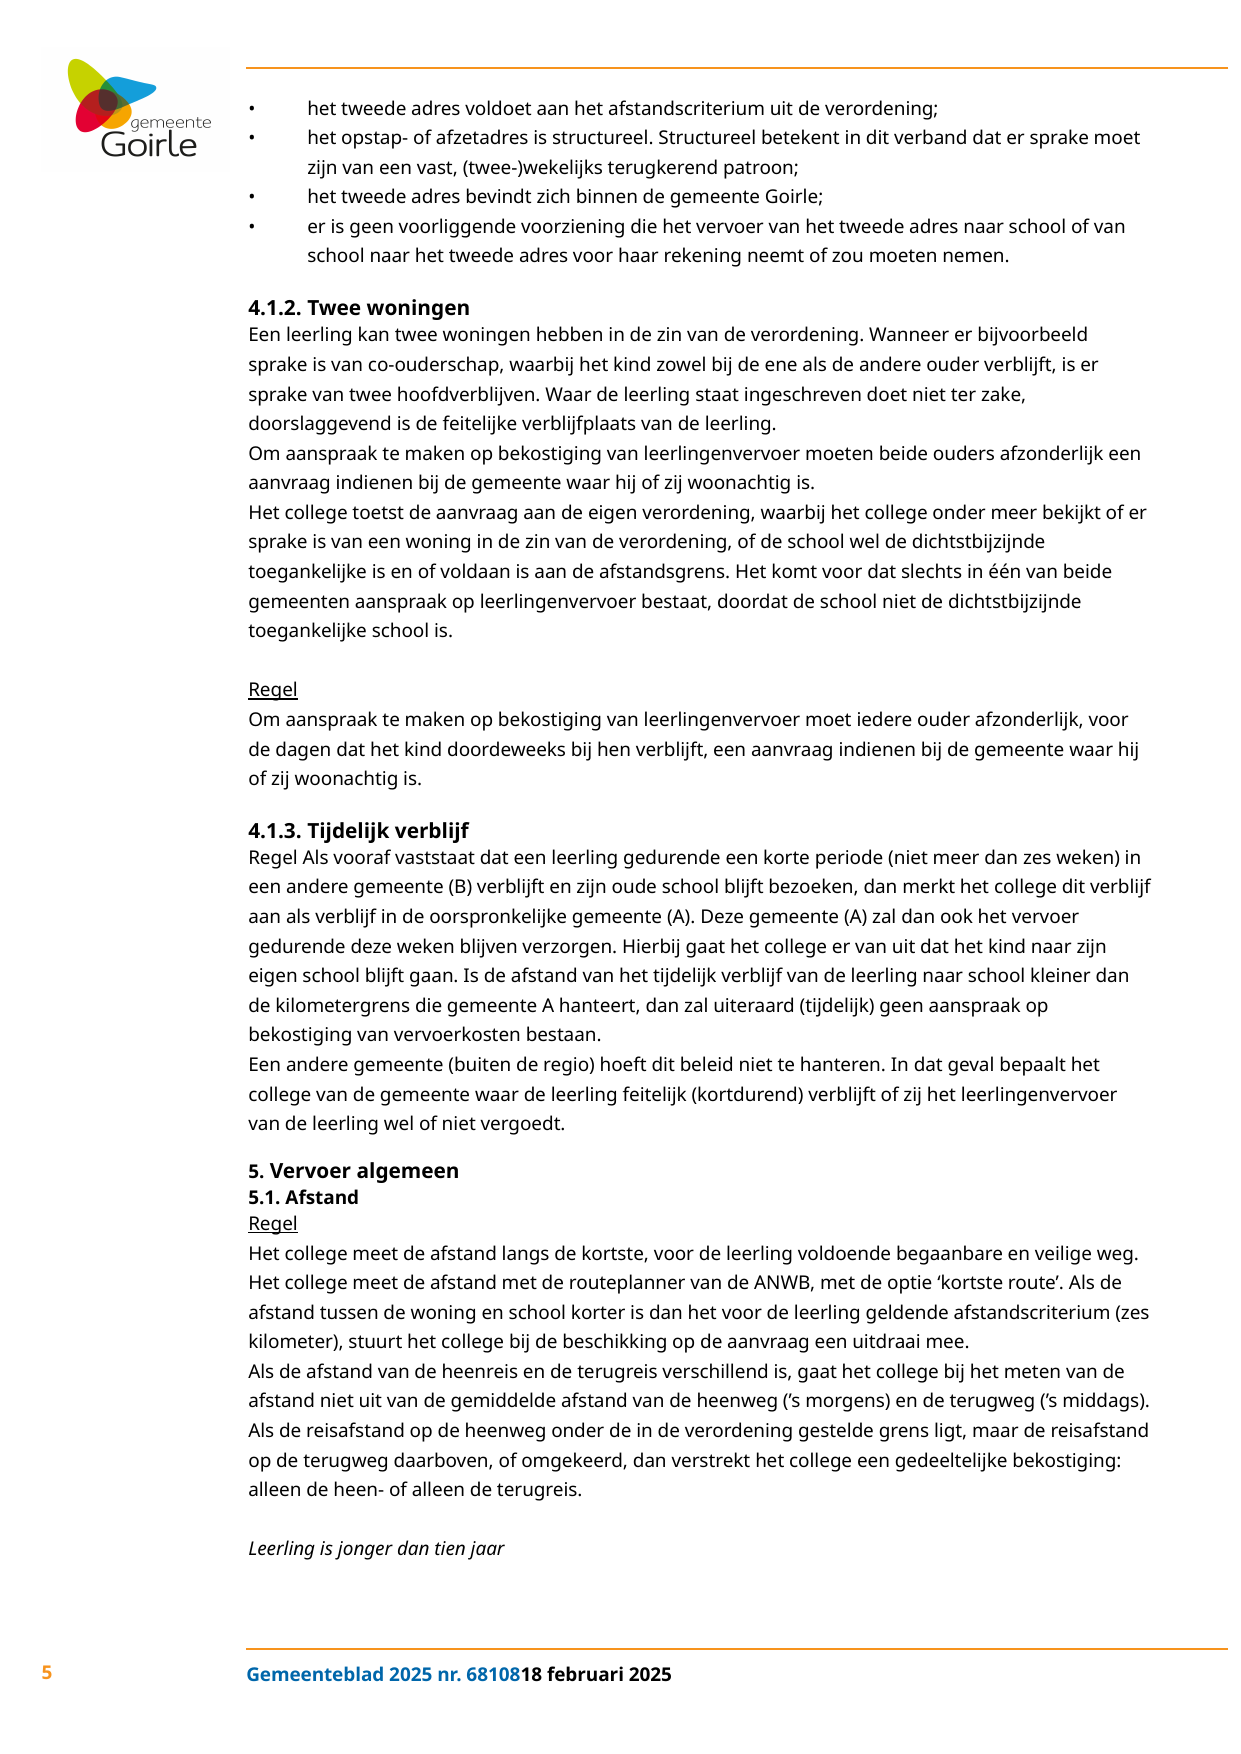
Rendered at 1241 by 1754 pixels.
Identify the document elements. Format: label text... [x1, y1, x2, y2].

text 4.1.2. Twee woningen [248, 293, 1152, 322]
text 4.1.3. Tijdelijk verblijf [248, 816, 1152, 844]
text 5. Vervoer algemeen [248, 1156, 1152, 1184]
text Regel Als vooraf vaststaat dat een leerling gedurende een korte periode (niet meer dan zes weken) in een andere gemeente (B) verblijft en zijn oude school blijft bezoeken, dan merkt het college dit verblijf aan als verblijf in de oorspronkelijke gemeente (A). Deze gemeente (A) zal dan ook het vervoer gedurende deze weken blijven verzorgen. Hierbij gaat het college er van uit dat het kind naar zijn eigen school blijft gaan. Is de afstand van het tijdelijk verblijf van de leerling naar school kleiner dan de kilometergrens die gemeente A hanteert, dan zal uiteraard (tijdelijk) geen aanspraak op bekostiging van vervoerkosten bestaan. [248, 844, 1152, 1047]
list het tweede adres voldoet aan het afstandscriterium uit de verordening; [248, 95, 1152, 121]
text Als de afstand van de heenreis en de terugreis verschillend is, gaat het college bij het meten van de afstand niet uit van de gemiddelde afstand van de heenweg (’s morgens) en de terugweg (’s middags). Als de reisafstand op de heenweg onder de in de verordening gestelde grens ligt, maar de reisafstand op de terugweg daarboven, of omgekeerd, dan verstrekt het college een gedeeltelijke bekostiging: alleen de heen- of alleen de terugreis. [248, 1358, 1152, 1502]
text Een andere gemeente (buiten de regio) hoeft dit beleid niet te hanteren. In dat geval bepaalt het college van de gemeente waar de leerling feitelijk (kortdurend) verblijft of zij het leerlingenvervoer van de leerling wel of niet vergoedt. [248, 1051, 1152, 1136]
picture [41, 47, 231, 172]
list het opstap- of afzetadres is structureel. Structureel betekent in dit verband dat er sprake moet zijn van een vast, (twee-)wekelijks terugkerend patroon; [248, 124, 1152, 180]
list er is geen voorliggende voorziening die het vervoer van het tweede adres naar school of van school naar het tweede adres voor haar rekening neemt of zou moeten nemen. [248, 213, 1152, 268]
text Het college toetst de aanvraag aan de eigen verordening, waarbij het college onder meer bekijkt of er sprake is van een woning in de zin van de verordening, of de school wel de dichtstbijzijnde toegankelijke is en of voldaan is aan de afstandsgrens. Het komt voor dat slechts in één van beide gemeenten aanspraak op leerlingenvervoer bestaat, doordat de school niet de dichtstbijzijnde toegankelijke school is. [248, 499, 1152, 643]
text 5.1. Afstand [248, 1184, 1152, 1210]
text Regel [248, 677, 1152, 702]
text Het college meet de afstand langs de kortste, voor de leerling voldoende begaanbare en veilige weg. Het college meet de afstand met de routeplanner van de ANWB, met de optie ‘kortste route’. Als de afstand tussen de woning en school korter is dan het voor de leerling geldende afstandscriterium (zes kilometer), stuurt het college bij de beschikking op de aanvraag een uitdraai mee. [248, 1240, 1152, 1354]
text Regel [248, 1210, 1152, 1236]
text Om aanspraak te maken op bekostiging van leerlingenvervoer moeten beide ouders afzonderlijk een aanvraag indienen bij de gemeente waar hij of zij woonachtig is. [248, 440, 1152, 495]
list het tweede adres bevindt zich binnen de gemeente Goirle; [248, 183, 1152, 209]
text Om aanspraak te maken op bekostiging van leerlingenvervoer moet iedere ouder afzonderlijk, voor de dagen dat het kind doordeweeks bij hen verblijft, een aanvraag indienen bij de gemeente waar hij of zij woonachtig is. [248, 706, 1152, 791]
text Een leerling kan twee woningen hebben in de zin van de verordening. Wanneer er bijvoorbeeld sprake is van co-ouderschap, waarbij het kind zowel bij de ene als de andere ouder verblijft, is er sprake van twee hoofdverblijven. Waar de leerling staat ingeschreven doet niet ter zake, doorslaggevend is de feitelijke verblijfplaats van de leerling. [248, 322, 1152, 436]
text Leerling is jonger dan tien jaar [248, 1536, 1152, 1561]
